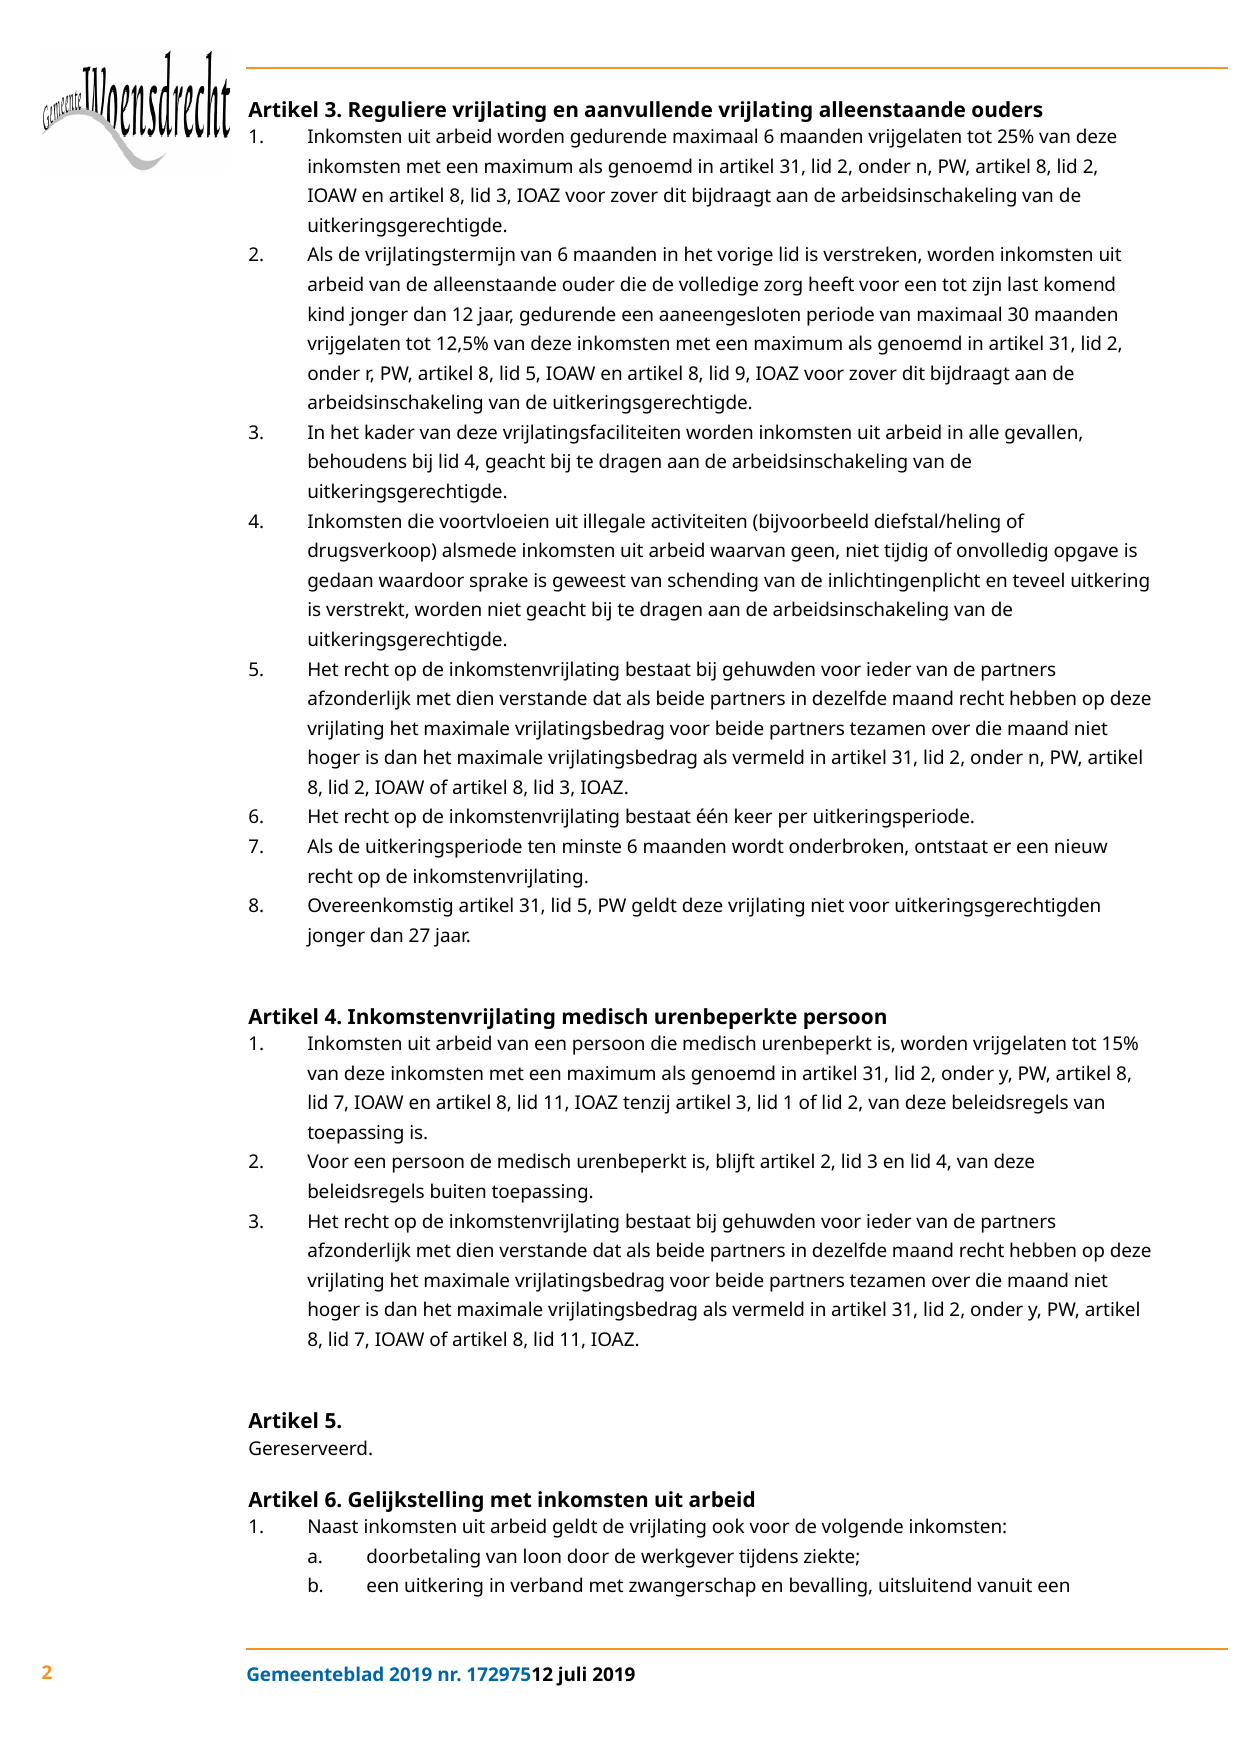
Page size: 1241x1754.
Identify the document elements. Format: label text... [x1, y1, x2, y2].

list Het recht op de inkomstenvrijlating bestaat bij gehuwden voor ieder van de partners afzonderlijk met dien verstande dat als beide partners in dezelfde maand recht hebben op deze vrijlating het maximale vrijlatingsbedrag voor beide partners tezamen over die maand niet hoger is dan het maximale vrijlatingsbedrag als vermeld in artikel 31, lid 2, onder n, PW, artikel 8, lid 2, IOAW of artikel 8, lid 3, IOAZ. [248, 656, 1152, 800]
list Het recht op de inkomstenvrijlating bestaat bij gehuwden voor ieder van de partners afzonderlijk met dien verstande dat als beide partners in dezelfde maand recht hebben op deze vrijlating het maximale vrijlatingsbedrag voor beide partners tezamen over die maand niet hoger is dan het maximale vrijlatingsbedrag als vermeld in artikel 31, lid 2, onder y, PW, artikel 8, lid 7, IOAW of artikel 8, lid 11, IOAZ. [248, 1208, 1152, 1352]
list Als de uitkeringsperiode ten minste 6 maanden wordt onderbroken, ontstaat er een nieuw recht op de inkomstenvrijlating. [248, 833, 1152, 888]
list Voor een persoon de medisch urenbeperkt is, blijft artikel 2, lid 3 en lid 4, van deze beleidsregels buiten toepassing. [248, 1149, 1152, 1204]
list Als de vrijlatingstermijn van 6 maanden in het vorige lid is verstreken, worden inkomsten uit arbeid van de alleenstaande ouder die de volledige zorg heeft voor een tot zijn last komend kind jonger dan 12 jaar, gedurende een aaneengesloten periode van maximaal 30 maanden vrijgelaten tot 12,5% van deze inkomsten met een maximum als genoemd in artikel 31, lid 2, onder r, PW, artikel 8, lid 5, IOAW en artikel 8, lid 9, IOAZ voor zover dit bijdraagt aan de arbeidsinschakeling van de uitkeringsgerechtigde. [248, 242, 1152, 415]
list Overeenkomstig artikel 31, lid 5, PW geldt deze vrijlating niet voor uitkeringsgerechtigden jonger dan 27 jaar. [248, 892, 1152, 948]
text Artikel 6. Gelijkstelling met inkomsten uit arbeid [248, 1485, 1152, 1513]
picture [41, 47, 231, 172]
list doorbetaling van loon door de werkgever tijdens ziekte; [307, 1543, 1152, 1569]
list In het kader van deze vrijlatingsfaciliteiten worden inkomsten uit arbeid in alle gevallen, behoudens bij lid 4, geacht bij te dragen aan de arbeidsinschakeling van de uitkeringsgerechtigde. [248, 419, 1152, 504]
text Artikel 5. [248, 1406, 1152, 1435]
list Inkomsten uit arbeid van een persoon die medisch urenbeperkt is, worden vrijgelaten tot 15% van deze inkomsten met een maximum als genoemd in artikel 31, lid 2, onder y, PW, artikel 8, lid 7, IOAW en artikel 8, lid 11, IOAZ tenzij artikel 3, lid 1 of lid 2, van deze beleidsregels van toepassing is. [248, 1030, 1152, 1145]
text Artikel 3. Reguliere vrijlating en aanvullende vrijlating alleenstaande ouders [248, 95, 1152, 123]
list Inkomsten die voortvloeien uit illegale activiteiten (bijvoorbeeld diefstal/heling of drugsverkoop) alsmede inkomsten uit arbeid waarvan geen, niet tijdig of onvolledig opgave is gedaan waardoor sprake is geweest van schending van de inlichtingenplicht en teveel uitkering is verstrekt, worden niet geacht bij te dragen aan de arbeidsinschakeling van de uitkeringsgerechtigde. [248, 508, 1152, 652]
list een uitkering in verband met zwangerschap en bevalling, uitsluitend vanuit een [307, 1573, 1152, 1598]
list Naast inkomsten uit arbeid geldt de vrijlating ook voor de volgende inkomsten: [248, 1513, 1152, 1539]
text Artikel 4. Inkomstenvrijlating medisch urenbeperkte persoon [248, 1002, 1152, 1030]
text Gereserveerd. [248, 1435, 1152, 1460]
list Inkomsten uit arbeid worden gedurende maximaal 6 maanden vrijgelaten tot 25% van deze inkomsten met een maximum als genoemd in artikel 31, lid 2, onder n, PW, artikel 8, lid 2, IOAW en artikel 8, lid 3, IOAZ voor zover dit bijdraagt aan de arbeidsinschakeling van de uitkeringsgerechtigde. [248, 123, 1152, 238]
list Het recht op de inkomstenvrijlating bestaat één keer per uitkeringsperiode. [248, 804, 1152, 829]
